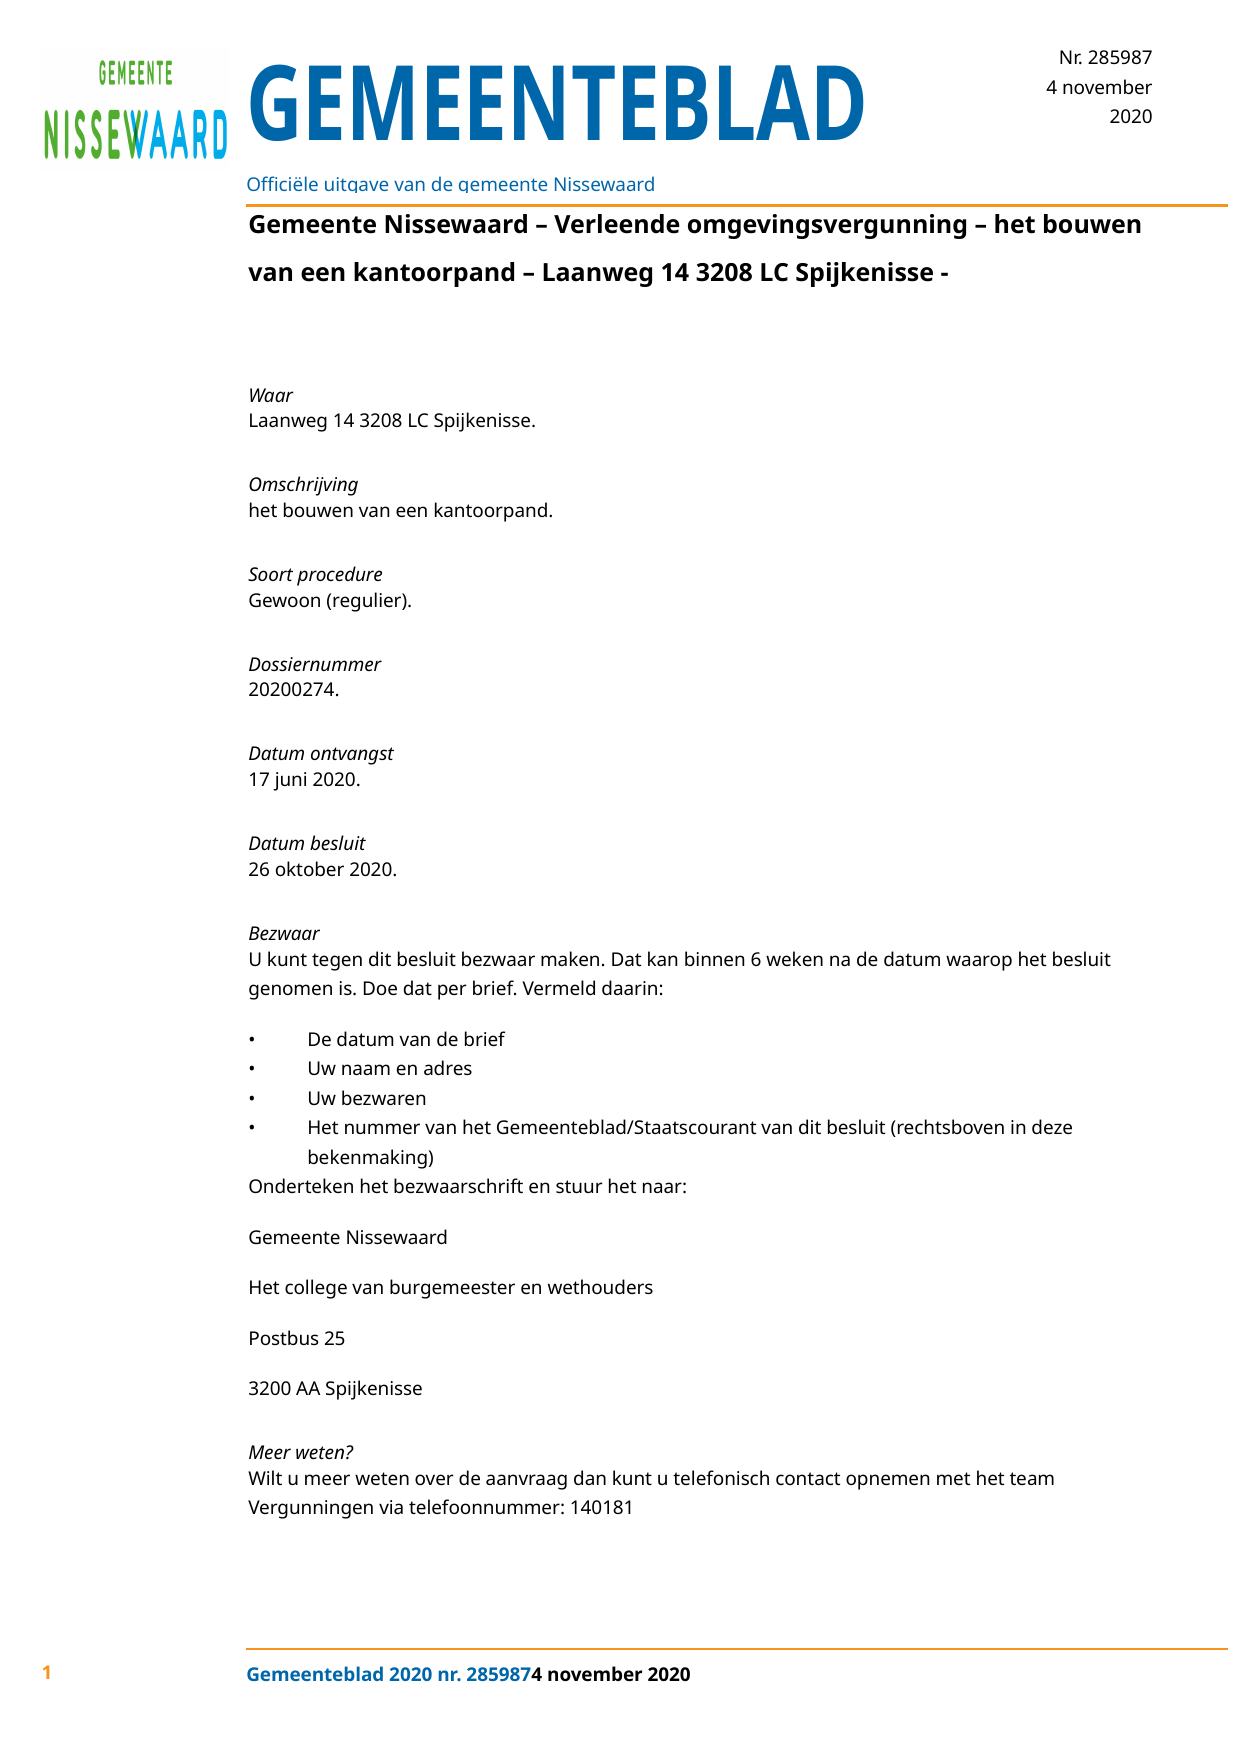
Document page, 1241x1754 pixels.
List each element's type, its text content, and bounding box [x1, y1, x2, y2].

text Bezwaar [248, 920, 1152, 946]
text Soort procedure [248, 561, 1152, 587]
list Uw naam en adres [248, 1055, 1152, 1081]
text Meer weten? [248, 1439, 1152, 1465]
text Het college van burgemeester en wethouders [248, 1274, 1152, 1300]
text Onderteken het bezwaarschrift en stuur het naar: [248, 1174, 1152, 1199]
text Gemeente Nissewaard [248, 1224, 1152, 1250]
picture [41, 47, 231, 172]
text Omschrijving [248, 472, 1152, 497]
text Wilt u meer weten over de aanvraag dan kunt u telefonisch contact opnemen met het team Vergunningen via telefoonnummer: 140181 [248, 1465, 1152, 1520]
list De datum van de brief [248, 1026, 1152, 1051]
text 3200 AA Spijkenisse [248, 1375, 1152, 1401]
text Waar [248, 382, 1152, 408]
list Uw bezwaren [248, 1085, 1152, 1111]
text het bouwen van een kantoorpand. [248, 497, 1152, 523]
text U kunt tegen dit besluit bezwaar maken. Dat kan binnen 6 weken na de datum waarop het besluit genomen is. Doe dat per brief. Vermeld daarin: [248, 946, 1152, 1001]
text Datum ontvangst [248, 741, 1152, 766]
text Laanweg 14 3208 LC Spijkenisse. [248, 408, 1152, 433]
text Gemeente Nissewaard – Verleende omgevingsvergunning – het bouwen van een kantoorpand – Laanweg 14 3208 LC Spijkenisse - [248, 207, 1152, 288]
text Gewoon (regulier). [248, 587, 1152, 613]
text Datum besluit [248, 830, 1152, 856]
text 20200274. [248, 677, 1152, 702]
text 17 juni 2020. [248, 766, 1152, 792]
text 26 oktober 2020. [248, 856, 1152, 882]
list Het nummer van het Gemeenteblad/Staatscourant van dit besluit (rechtsboven in deze bekenmaking) [248, 1114, 1152, 1170]
text Postbus 25 [248, 1325, 1152, 1351]
text Dossiernummer [248, 651, 1152, 677]
